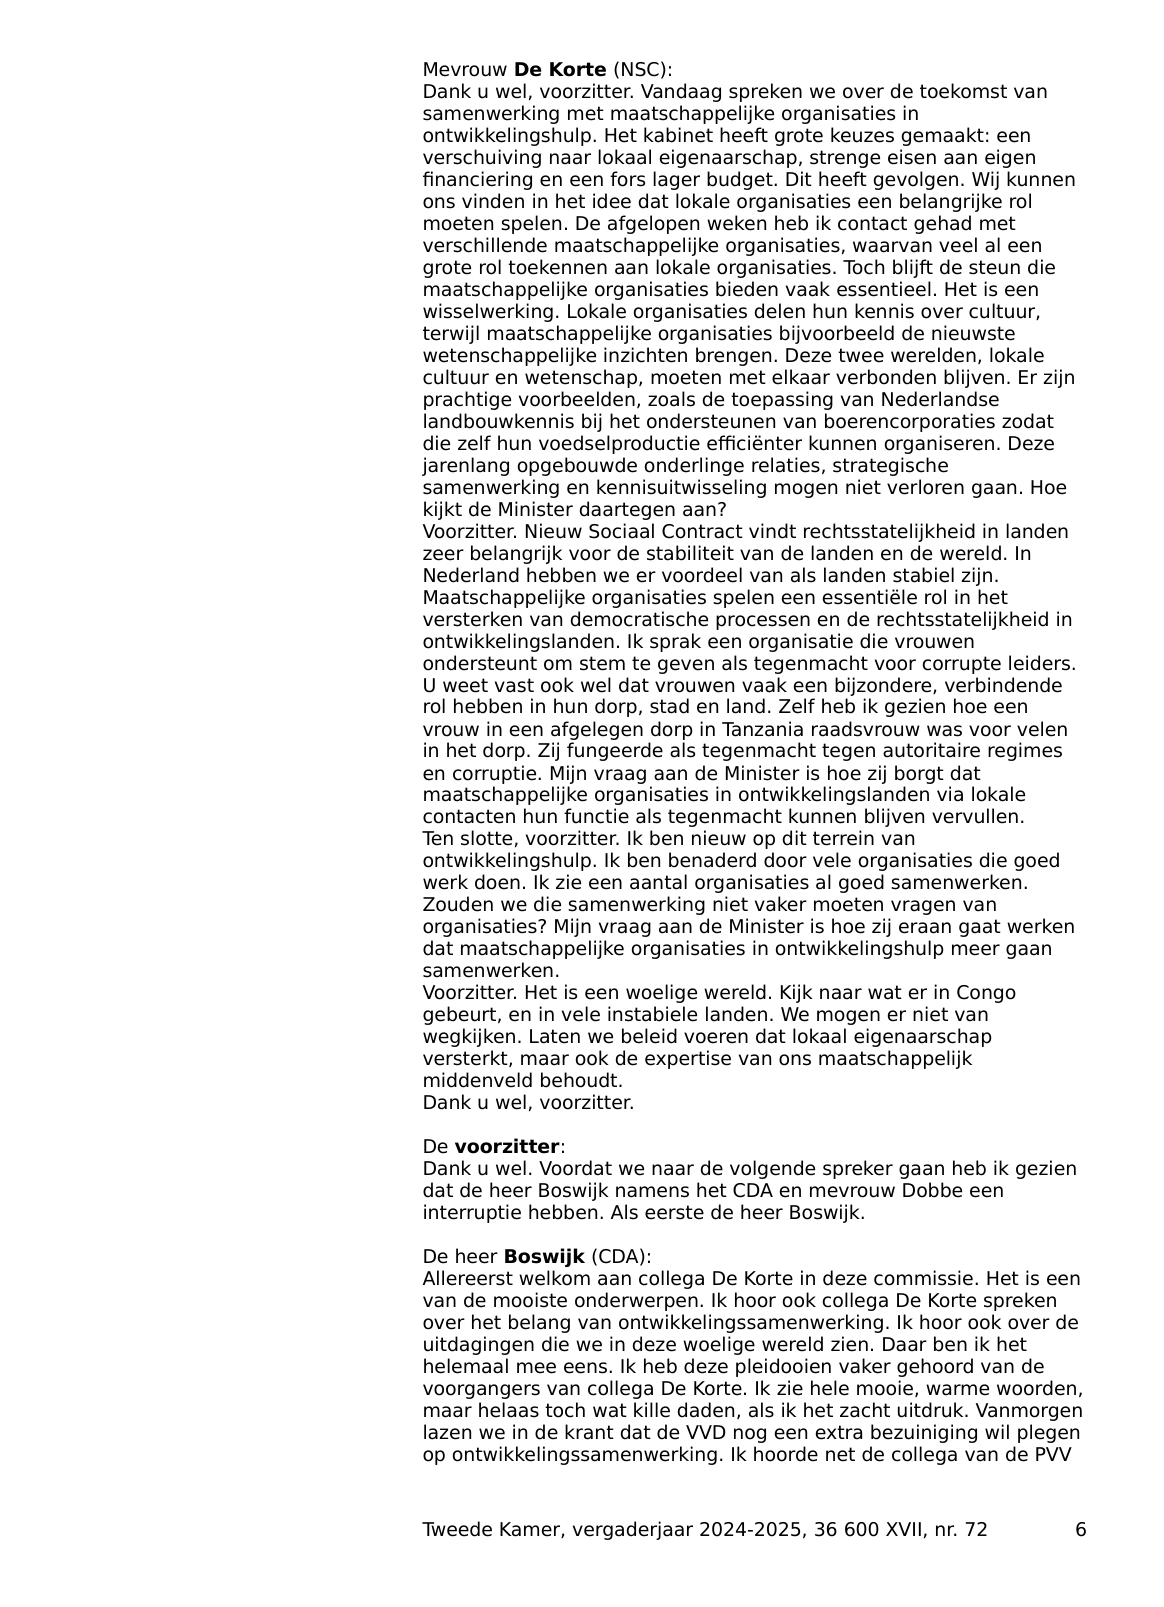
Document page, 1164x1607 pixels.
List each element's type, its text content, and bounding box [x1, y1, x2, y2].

text Allereerst welkom aan collega De Korte in deze commissie. Het is een van de mooiste onderwerpen. Ik hoor ook collega De Korte spreken over het belang van ontwikkelingssamenwerking. Ik hoor ook over de uitdagingen die we in deze woelige wereld zien. Daar ben ik het helemaal mee eens. Ik heb deze pleidooien vaker gehoord van de voorgangers van collega De Korte. Ik zie hele mooie, warme woorden, maar helaas toch wat kille daden, als ik het zacht uitdruk. Vanmorgen lazen we in de krant dat de VVD nog een extra bezuiniging wil plegen op ontwikkelingssamenwerking. Ik hoorde net de collega van de PVV [422, 1268, 1087, 1466]
text Mevrouw De Korte (NSC): [422, 59, 1087, 81]
text Ten slotte, voorzitter. Ik ben nieuw op dit terrein van ontwikkelingshulp. Ik ben benaderd door vele organisaties die goed werk doen. Ik zie een aantal organisaties al goed samenwerken. Zouden we die samenwerking niet vaker moeten vragen van organisaties? Mijn vraag aan de Minister is hoe zij eraan gaat werken dat maatschappelijke organisaties in ontwikkelingshulp meer gaan samenwerken. [422, 828, 1087, 982]
text Voorzitter. Het is een woelige wereld. Kijk naar wat er in Congo gebeurt, en in vele instabiele landen. We mogen er niet van wegkijken. Laten we beleid voeren dat lokaal eigenaarschap versterkt, maar ook de expertise van ons maatschappelijk middenveld behoudt. [422, 982, 1087, 1092]
text Dank u wel. Voordat we naar de volgende spreker gaan heb ik gezien dat de heer Boswijk namens het CDA en mevrouw Dobbe een interruptie hebben. Als eerste de heer Boswijk. [422, 1158, 1087, 1224]
text Dank u wel, voorzitter. Vandaag spreken we over de toekomst van samenwerking met maatschappelijke organisaties in ontwikkelingshulp. Het kabinet heeft grote keuzes gemaakt: een verschuiving naar lokaal eigenaarschap, strenge eisen aan eigen financiering en een fors lager budget. Dit heeft gevolgen. Wij kunnen ons vinden in het idee dat lokale organisaties een belangrijke rol moeten spelen. De afgelopen weken heb ik contact gehad met verschillende maatschappelijke organisaties, waarvan veel al een grote rol toekennen aan lokale organisaties. Toch blijft de steun die maatschappelijke organisaties bieden vaak essentieel. Het is een wisselwerking. Lokale organisaties delen hun kennis over cultuur, terwijl maatschappelijke organisaties bijvoorbeeld de nieuwste wetenschappelijke inzichten brengen. Deze twee werelden, lokale cultuur en wetenschap, moeten met elkaar verbonden blijven. Er zijn prachtige voorbeelden, zoals de toepassing van Nederlandse landbouwkennis bij het ondersteunen van boerencorporaties zodat die zelf hun voedselproductie efficiënter kunnen organiseren. Deze jarenlang opgebouwde onderlinge relaties, strategische samenwerking en kennisuitwisseling mogen niet verloren gaan. Hoe kijkt de Minister daartegen aan? [422, 81, 1087, 521]
text Voorzitter. Nieuw Sociaal Contract vindt rechtsstatelijkheid in landen zeer belangrijk voor de stabiliteit van de landen en de wereld. In Nederland hebben we er voordeel van als landen stabiel zijn. Maatschappelijke organisaties spelen een essentiële rol in het versterken van democratische processen en de rechtsstatelijkheid in ontwikkelingslanden. Ik sprak een organisatie die vrouwen ondersteunt om stem te geven als tegenmacht voor corrupte leiders. U weet vast ook wel dat vrouwen vaak een bijzondere, verbindende rol hebben in hun dorp, stad en land. Zelf heb ik gezien hoe een vrouw in een afgelegen dorp in Tanzania raadsvrouw was voor velen in het dorp. Zij fungeerde als tegenmacht tegen autoritaire regimes en corruptie. Mijn vraag aan de Minister is hoe zij borgt dat maatschappelijke organisaties in ontwikkelingslanden via lokale contacten hun functie als tegenmacht kunnen blijven vervullen. [422, 521, 1087, 828]
text Dank u wel, voorzitter. [422, 1092, 1087, 1114]
text De heer Boswijk (CDA): [422, 1246, 1087, 1268]
text De voorzitter: [422, 1136, 1087, 1158]
